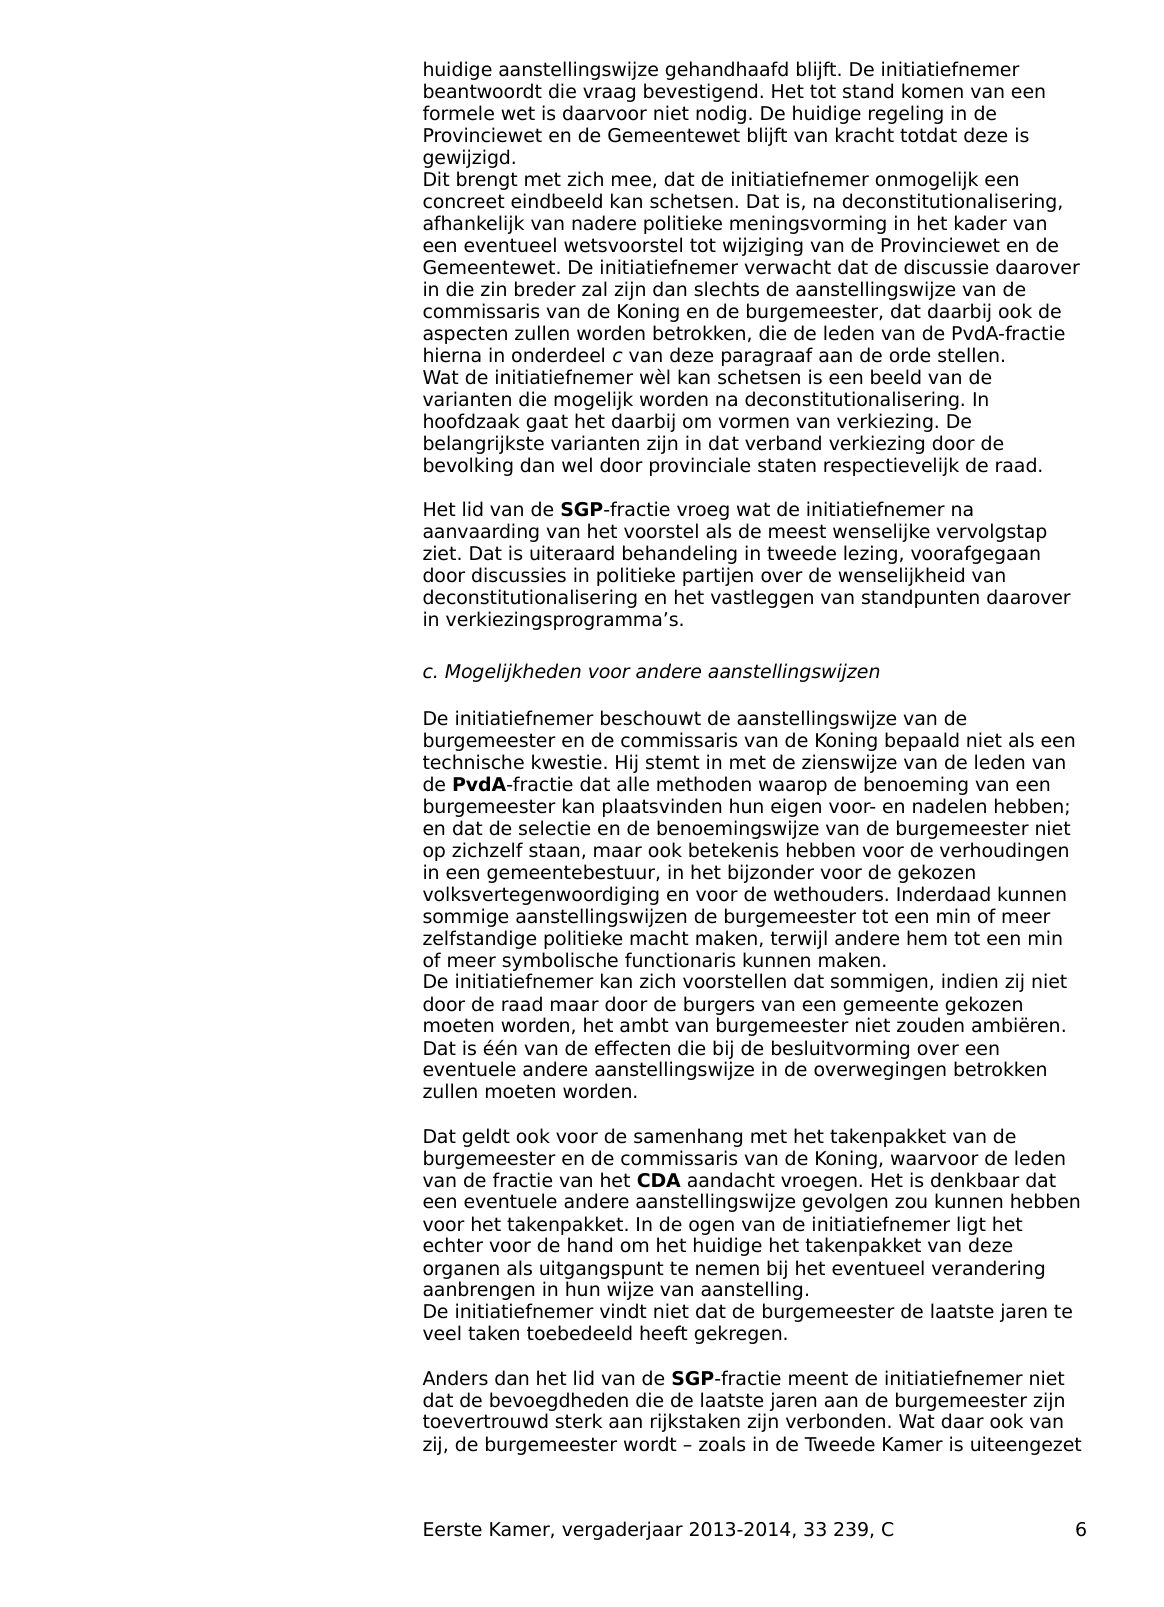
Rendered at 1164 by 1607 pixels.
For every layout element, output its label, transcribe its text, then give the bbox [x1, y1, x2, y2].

text De initiatiefnemer kan zich voorstellen dat sommigen, indien zij niet door de raad maar door de burgers van een gemeente gekozen moeten worden, het ambt van burgemeester niet zouden ambiëren. Dat is één van de effecten die bij de besluitvorming over een eventuele andere aanstellingswijze in de overwegingen betrokken zullen moeten worden. [422, 971, 1087, 1103]
subtitle c. Mogelijkheden voor andere aanstellingswijzen [422, 661, 1087, 683]
text Dat geldt ook voor de samenhang met het takenpakket van de burgemeester en de commissaris van de Koning, waarvoor de leden van de fractie van het CDA aandacht vroegen. Het is denkbaar dat een eventuele andere aanstellingswijze gevolgen zou kunnen hebben voor het takenpakket. In de ogen van de initiatiefnemer ligt het echter voor de hand om het huidige het takenpakket van deze organen als uitgangspunt te nemen bij het eventueel verandering aanbrengen in hun wijze van aanstelling. [422, 1126, 1087, 1301]
text De initiatiefnemer vindt niet dat de burgemeester de laatste jaren te veel taken toebedeeld heeft gekregen. [422, 1301, 1087, 1345]
text Dit brengt met zich mee, dat de initiatiefnemer onmogelijk een concreet eindbeeld kan schetsen. Dat is, na deconstitutionalisering, afhankelijk van nadere politieke meningsvorming in het kader van een eventueel wetsvoorstel tot wijziging van de Provinciewet en de Gemeentewet. De initiatiefnemer verwacht dat de discussie daarover in die zin breder zal zijn dan slechts de aanstellingswijze van de commissaris van de Koning en de burgemeester, dat daarbij ook de aspecten zullen worden betrokken, die de leden van de PvdA-fractie hierna in onderdeel c van deze paragraaf aan de orde stellen. [422, 169, 1087, 367]
text Anders dan het lid van de SGP-fractie meent de initiatiefnemer niet dat de bevoegdheden die de laatste jaren aan de burgemeester zijn toevertrouwd sterk aan rijkstaken zijn verbonden. Wat daar ook van zij, de burgemeester wordt – zoals in de Tweede Kamer is uiteengezet [422, 1367, 1087, 1455]
text Wat de initiatiefnemer wèl kan schetsen is een beeld van de varianten die mogelijk worden na deconstitutionalisering. In hoofdzaak gaat het daarbij om vormen van verkiezing. De belangrijkste varianten zijn in dat verband verkiezing door de bevolking dan wel door provinciale staten respectievelijk de raad. [422, 367, 1087, 477]
text De initiatiefnemer beschouwt de aanstellingswijze van de burgemeester en de commissaris van de Koning bepaald niet als een technische kwestie. Hij stemt in met de zienswijze van de leden van de PvdA-fractie dat alle methoden waarop de benoeming van een burgemeester kan plaatsvinden hun eigen voor- en nadelen hebben; en dat de selectie en de benoemingswijze van de burgemeester niet op zichzelf staan, maar ook betekenis hebben voor de verhoudingen in een gemeentebestuur, in het bijzonder voor de gekozen volksvertegenwoordiging en voor de wethouders. Inderdaad kunnen sommige aanstellingswijzen de burgemeester tot een min of meer zelfstandige politieke macht maken, terwijl andere hem tot een min of meer symbolische functionaris kunnen maken. [422, 708, 1087, 971]
text Het lid van de SGP-fractie vroeg wat de initiatiefnemer na aanvaarding van het voorstel als de meest wenselijke vervolgstap ziet. Dat is uiteraard behandeling in tweede lezing, voorafgegaan door discussies in politieke partijen over de wenselijkheid van deconstitutionalisering en het vastleggen van standpunten daarover in verkiezingsprogramma’s. [422, 499, 1087, 631]
text huidige aanstellingswijze gehandhaafd blijft. De initiatiefnemer beantwoordt die vraag bevestigend. Het tot stand komen van een formele wet is daarvoor niet nodig. De huidige regeling in de Provinciewet en de Gemeentewet blijft van kracht totdat deze is gewijzigd. [422, 59, 1087, 169]
